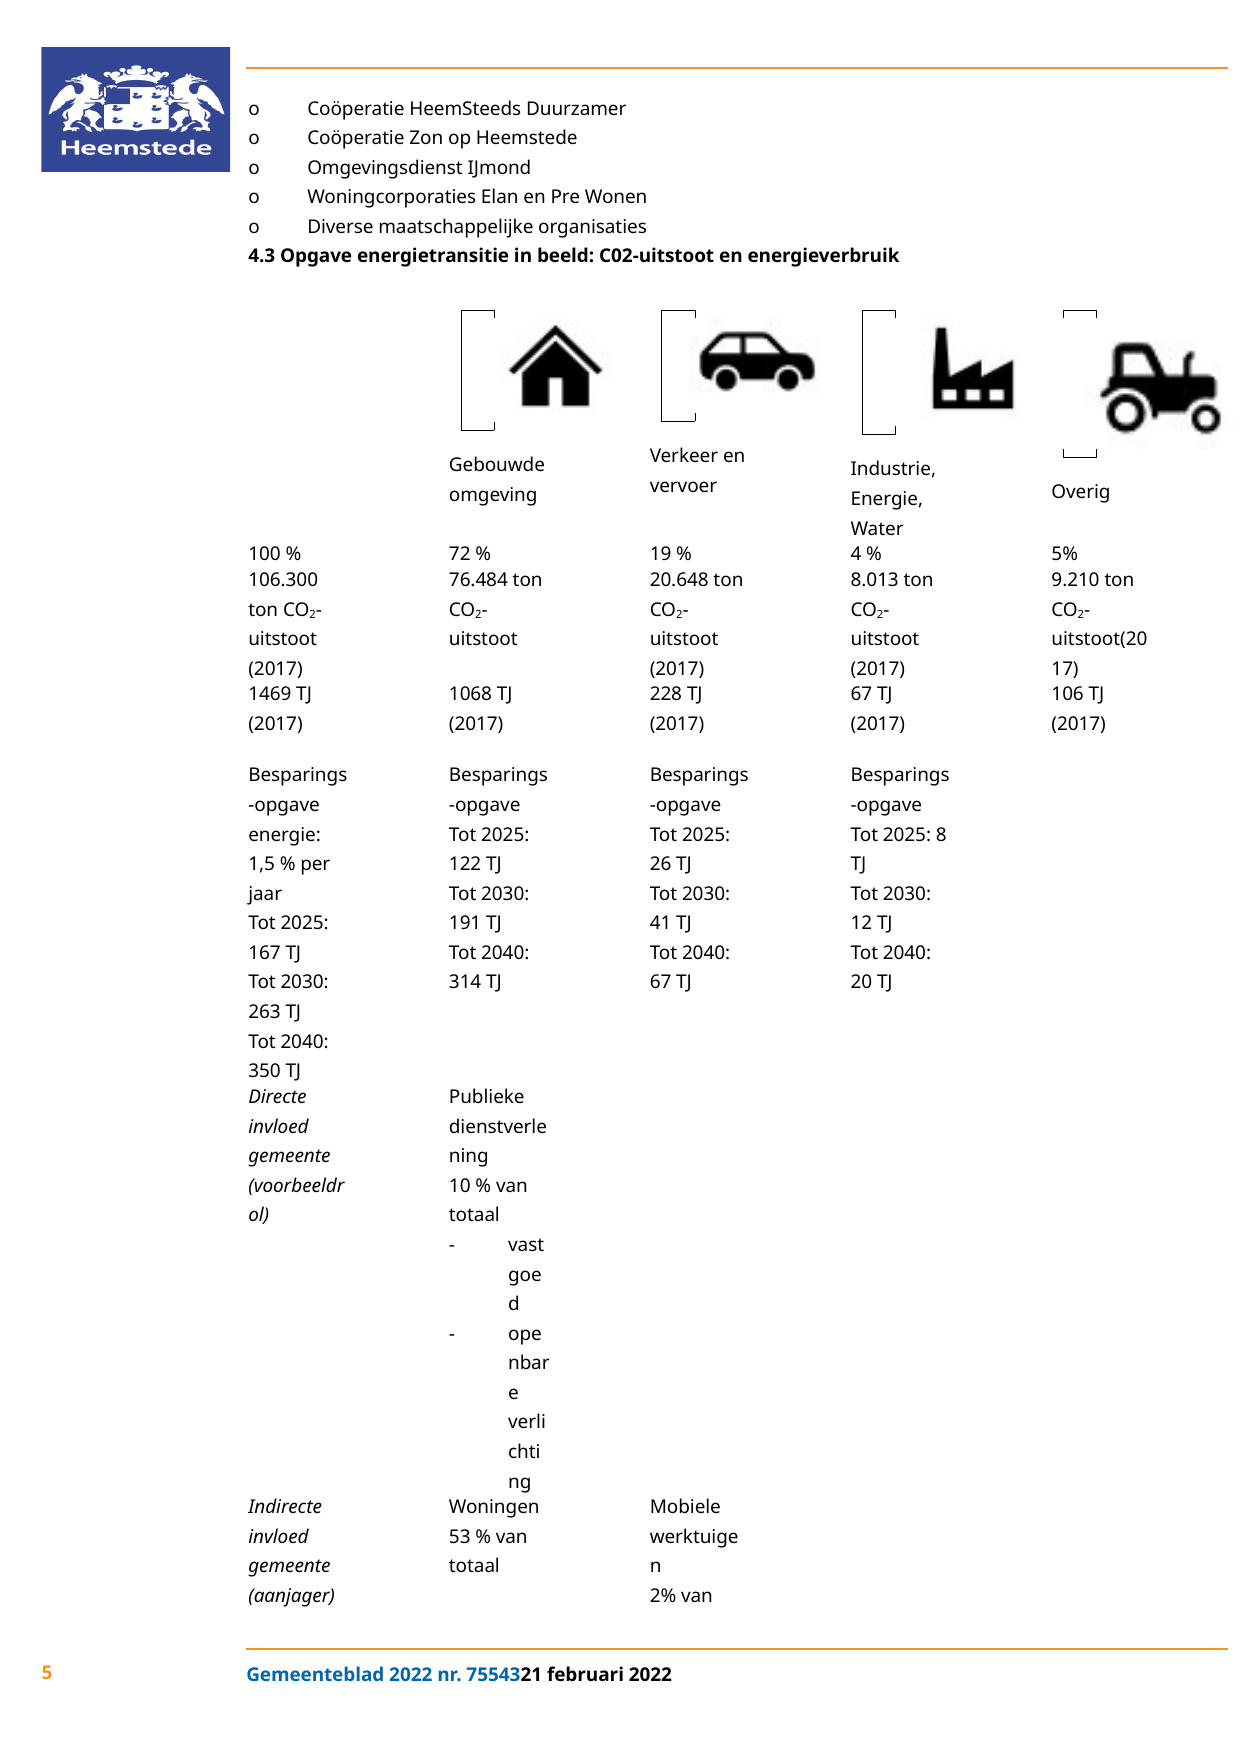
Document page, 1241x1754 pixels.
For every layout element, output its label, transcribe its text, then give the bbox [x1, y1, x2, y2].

table_cell 9.210 ton CO2-uitstoot(2017) [1051, 566, 1152, 681]
table_cell Publieke dienstverlening 10 % van totaal vastgoed openbare verlichting [449, 1083, 549, 1493]
list Omgevingsdienst IJmond [248, 154, 1152, 180]
table_cell [750, 540, 850, 566]
table_cell [750, 736, 850, 762]
table_cell [348, 736, 449, 762]
table_cell [549, 540, 649, 566]
table_cell [348, 540, 449, 566]
table_cell [348, 762, 449, 1083]
table_cell [1051, 736, 1152, 762]
table_cell Besparings-opgave Tot 2025: 26 TJ Tot 2030: 41 TJ Tot 2040: 67 TJ [650, 762, 750, 1083]
table_cell [750, 762, 850, 1083]
table_cell [549, 681, 649, 736]
table_cell 106 TJ (2017) [1051, 681, 1152, 736]
table_cell Besparings-opgave Tot 2025: 122 TJ Tot 2030: 191 TJ Tot 2040: 314 TJ [449, 762, 549, 1083]
table_cell [549, 1494, 649, 1608]
table_cell 1068 TJ (2017) [449, 681, 549, 736]
table_cell 228 TJ (2017) [650, 681, 750, 736]
table_cell [348, 1083, 449, 1493]
table_cell [951, 540, 1051, 566]
table_cell Woningen 53 % van totaal [449, 1494, 549, 1608]
table_header [549, 298, 649, 540]
table_cell [650, 1083, 750, 1493]
table_cell [348, 681, 449, 736]
table_cell 8.013 ton CO2-uitstoot (2017) [850, 566, 951, 681]
table_cell [348, 1494, 449, 1608]
picture [670, 318, 848, 413]
table_cell [850, 736, 951, 762]
table_header Overig [1051, 298, 1152, 540]
table_cell [951, 566, 1051, 681]
table_cell 76.484 ton CO2-uitstoot [449, 566, 549, 681]
table_cell Mobiele werktuigen 2% van [650, 1494, 750, 1608]
list Coöperatie Zon op Heemstede [248, 124, 1152, 150]
table_cell Indirecte invloed gemeente (aanjager) [248, 1494, 348, 1608]
table_cell [750, 1083, 850, 1493]
table_cell [750, 681, 850, 736]
table_cell [951, 762, 1051, 1083]
table_header Verkeer en vervoer [650, 298, 750, 540]
table_cell 100 % [248, 540, 348, 566]
table_cell [951, 1083, 1051, 1493]
table_cell 4 % [850, 540, 951, 566]
text 4.3 Opgave energietransitie in beeld: C02-uitstoot en energieverbruik [248, 243, 1152, 268]
table_cell 19 % [650, 540, 750, 566]
table_cell [951, 1494, 1051, 1608]
table_cell [549, 762, 649, 1083]
table_header Gebouwde omgeving [449, 298, 549, 540]
table_cell 106.300 ton CO2-uitstoot (2017) [248, 566, 348, 681]
table_cell [549, 736, 649, 762]
table_cell Besparings-opgave energie: 1,5 % per jaar Tot 2025: 167 TJ Tot 2030: 263 TJ Tot 2040: 350 TJ [248, 762, 348, 1083]
list Diverse maatschappelijke organisaties [248, 213, 1152, 239]
list Coöperatie HeemSteeds Duurzamer [248, 95, 1152, 121]
table_cell [750, 566, 850, 681]
table_cell [1051, 1083, 1152, 1493]
table_cell [951, 681, 1051, 736]
table_cell Besparings-opgave Tot 2025: 8 TJ Tot 2030: 12 TJ Tot 2040: 20 TJ [850, 762, 951, 1083]
table_cell [650, 736, 750, 762]
table_cell 20.648 ton CO2-uitstoot (2017) [650, 566, 750, 681]
table_header [750, 298, 850, 540]
picture [1062, 318, 1240, 449]
table_cell [1051, 1494, 1152, 1608]
list Woningcorporaties Elan en Pre Wonen [248, 183, 1152, 209]
picture [871, 318, 1049, 426]
table_header [348, 298, 449, 540]
table_header [951, 298, 1051, 540]
table_cell Directe invloed gemeente (voorbeeldrol) [248, 1083, 348, 1493]
table_cell [951, 736, 1051, 762]
table_cell [850, 1083, 951, 1493]
picture [41, 47, 231, 172]
table_cell [549, 1083, 649, 1493]
table_cell [248, 736, 348, 762]
table_cell 67 TJ (2017) [850, 681, 951, 736]
table_cell [850, 1494, 951, 1608]
table_cell 1469 TJ (2017) [248, 681, 348, 736]
table_cell [449, 736, 549, 762]
table_header Industrie, Energie, Water [850, 298, 951, 540]
table_cell [750, 1494, 850, 1608]
table_cell 5% [1051, 540, 1152, 566]
table_header [248, 298, 348, 540]
table_cell [549, 566, 649, 681]
table_cell 72 % [449, 540, 549, 566]
picture [469, 318, 647, 422]
table_cell [348, 566, 449, 681]
table_cell [1051, 762, 1152, 1083]
